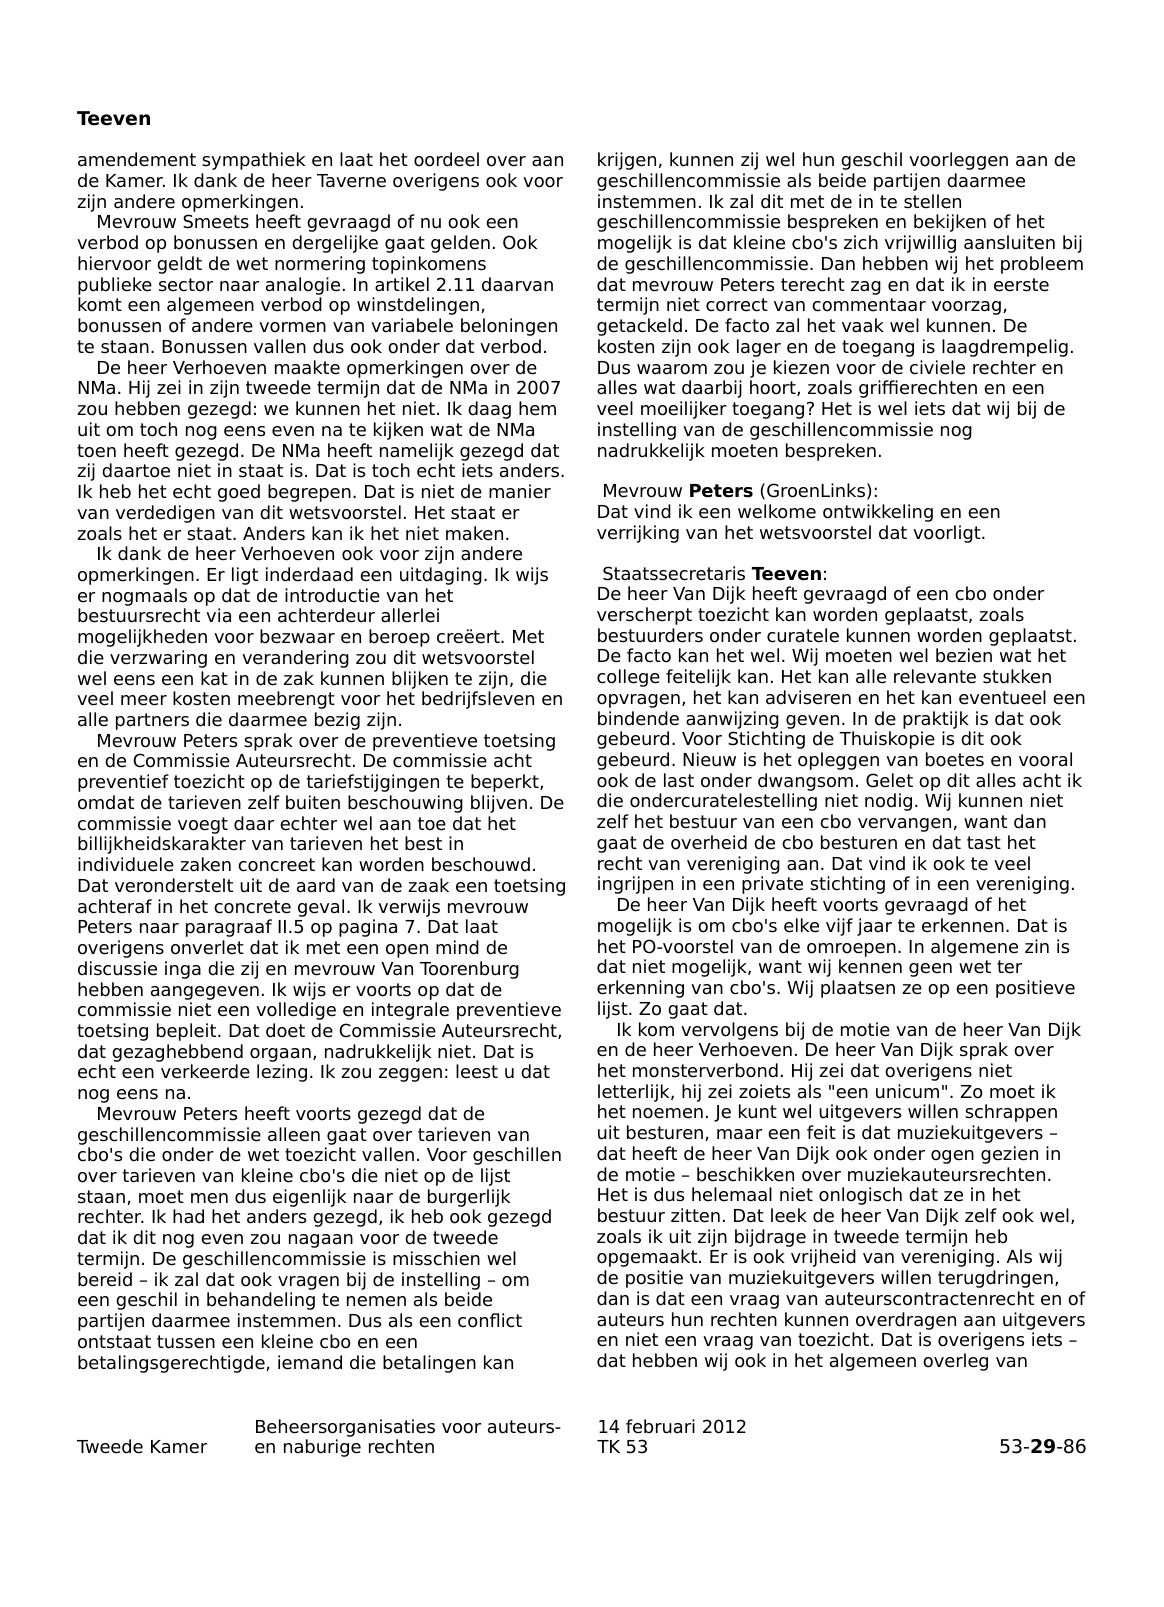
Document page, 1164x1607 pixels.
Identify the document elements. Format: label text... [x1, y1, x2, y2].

text Staatssecretaris Teeven: [596, 563, 1087, 584]
text krijgen, kunnen zij wel hun geschil voorleggen aan de geschillencommissie als beide partijen daarmee instemmen. Ik zal dit met de in te stellen geschillencommissie bespreken en bekijken of het mogelijk is dat kleine cbo's zich vrijwillig aansluiten bij de geschillencommissie. Dan hebben wij het probleem dat mevrouw Peters terecht zag en dat ik in eerste termijn niet correct van commentaar voorzag, getackeld. De facto zal het vaak wel kunnen. De kosten zijn ook lager en de toegang is laagdrempelig. Dus waarom zou je kiezen voor de civiele rechter en alles wat daarbij hoort, zoals griffierechten en een veel moeilijker toegang? Het is wel iets dat wij bij de instelling van de geschillencommissie nog nadrukkelijk moeten bespreken. [596, 150, 1087, 461]
text Mevrouw Peters sprak over de preventieve toetsing en de Commissie Auteursrecht. De commissie acht preventief toezicht op de tariefstijgingen te beperkt, omdat de tarieven zelf buiten beschouwing blijven. De commissie voegt daar echter wel aan toe dat het billijkheidskarakter van tarieven het best in individuele zaken concreet kan worden beschouwd. Dat veronderstelt uit de aard van de zaak een toetsing achteraf in het concrete geval. Ik verwijs mevrouw Peters naar paragraaf II.5 op pagina 7. Dat laat overigens onverlet dat ik met een open mind de discussie inga die zij en mevrouw Van Toorenburg hebben aangegeven. Ik wijs er voorts op dat de commissie niet een volledige en integrale preventieve toetsing bepleit. Dat doet de Commissie Auteursrecht, dat gezaghebbend orgaan, nadrukkelijk niet. Dat is echt een verkeerde lezing. Ik zou zeggen: leest u dat nog eens na. [77, 731, 567, 1104]
text Mevrouw Peters (GroenLinks): [596, 481, 1087, 502]
text De heer Van Dijk heeft gevraagd of een cbo onder verscherpt toezicht kan worden geplaatst, zoals bestuurders onder curatele kunnen worden geplaatst. De facto kan het wel. Wij moeten wel bezien wat het college feitelijk kan. Het kan alle relevante stukken opvragen, het kan adviseren en het kan eventueel een bindende aanwijzing geven. In de praktijk is dat ook gebeurd. Voor Stichting de Thuiskopie is dit ook gebeurd. Nieuw is het opleggen van boetes en vooral ook de last onder dwangsom. Gelet op dit alles acht ik die ondercuratelestelling niet nodig. Wij kunnen niet zelf het bestuur van een cbo vervangen, want dan gaat de overheid de cbo besturen en dat tast het recht van vereniging aan. Dat vind ik ook te veel ingrijpen in een private stichting of in een vereniging. [596, 584, 1087, 895]
text De heer Van Dijk heeft voorts gevraagd of het mogelijk is om cbo's elke vijf jaar te erkennen. Dat is het PO-voorstel van de omroepen. In algemene zin is dat niet mogelijk, want wij kennen geen wet ter erkenning van cbo's. Wij plaatsen ze op een positieve lijst. Zo gaat dat. [596, 895, 1087, 1019]
text Dat vind ik een welkome ontwikkeling en een verrijking van het wetsvoorstel dat voorligt. [596, 502, 1087, 543]
text Ik dank de heer Verhoeven ook voor zijn andere opmerkingen. Er ligt inderdaad een uitdaging. Ik wijs er nogmaals op dat de introductie van het bestuursrecht via een achterdeur allerlei mogelijkheden voor bezwaar en beroep creëert. Met die verzwaring en verandering zou dit wetsvoorstel wel eens een kat in de zak kunnen blijken te zijn, die veel meer kosten meebrengt voor het bedrijfsleven en alle partners die daarmee bezig zijn. [77, 544, 567, 731]
text Mevrouw Peters heeft voorts gezegd dat de geschillencommissie alleen gaat over tarieven van cbo's die onder de wet toezicht vallen. Voor geschillen over tarieven van kleine cbo's die niet op de lijst staan, moet men dus eigenlijk naar de burgerlijk rechter. Ik had het anders gezegd, ik heb ook gezegd dat ik dit nog even zou nagaan voor de tweede termijn. De geschillencommissie is misschien wel bereid – ik zal dat ook vragen bij de instelling – om een geschil in behandeling te nemen als beide partijen daarmee instemmen. Dus als een conflict ontstaat tussen een kleine cbo en een betalingsgerechtigde, iemand die betalingen kan [77, 1104, 567, 1373]
text De heer Verhoeven maakte opmerkingen over de NMa. Hij zei in zijn tweede termijn dat de NMa in 2007 zou hebben gezegd: we kunnen het niet. Ik daag hem uit om toch nog eens even na te kijken wat de NMa toen heeft gezegd. De NMa heeft namelijk gezegd dat zij daartoe niet in staat is. Dat is toch echt iets anders. Ik heb het echt goed begrepen. Dat is niet de manier van verdedigen van dit wetsvoorstel. Het staat er zoals het er staat. Anders kan ik het niet maken. [77, 357, 567, 544]
text Ik kom vervolgens bij de motie van de heer Van Dijk en de heer Verhoeven. De heer Van Dijk sprak over het monsterverbond. Hij zei dat overigens niet letterlijk, hij zei zoiets als "een unicum". Zo moet ik het noemen. Je kunt wel uitgevers willen schrappen uit besturen, maar een feit is dat muziekuitgevers – dat heeft de heer Van Dijk ook onder ogen gezien in de motie – beschikken over muziekauteursrechten. Het is dus helemaal niet onlogisch dat ze in het bestuur zitten. Dat leek de heer Van Dijk zelf ook wel, zoals ik uit zijn bijdrage in tweede termijn heb opgemaakt. Er is ook vrijheid van vereniging. Als wij de positie van muziekuitgevers willen terugdringen, dan is dat een vraag van auteurscontractenrecht en of auteurs hun rechten kunnen overdragen aan uitgevers en niet een vraag van toezicht. Dat is overigens iets – dat hebben wij ook in het algemeen overleg van [596, 1019, 1087, 1372]
text Mevrouw Smeets heeft gevraagd of nu ook een verbod op bonussen en dergelijke gaat gelden. Ook hiervoor geldt de wet normering topinkomens publieke sector naar analogie. In artikel 2.11 daarvan komt een algemeen verbod op winstdelingen, bonussen of andere vormen van variabele beloningen te staan. Bonussen vallen dus ook onder dat verbod. [77, 212, 567, 357]
text amendement sympathiek en laat het oordeel over aan de Kamer. Ik dank de heer Taverne overigens ook voor zijn andere opmerkingen. [77, 150, 567, 212]
